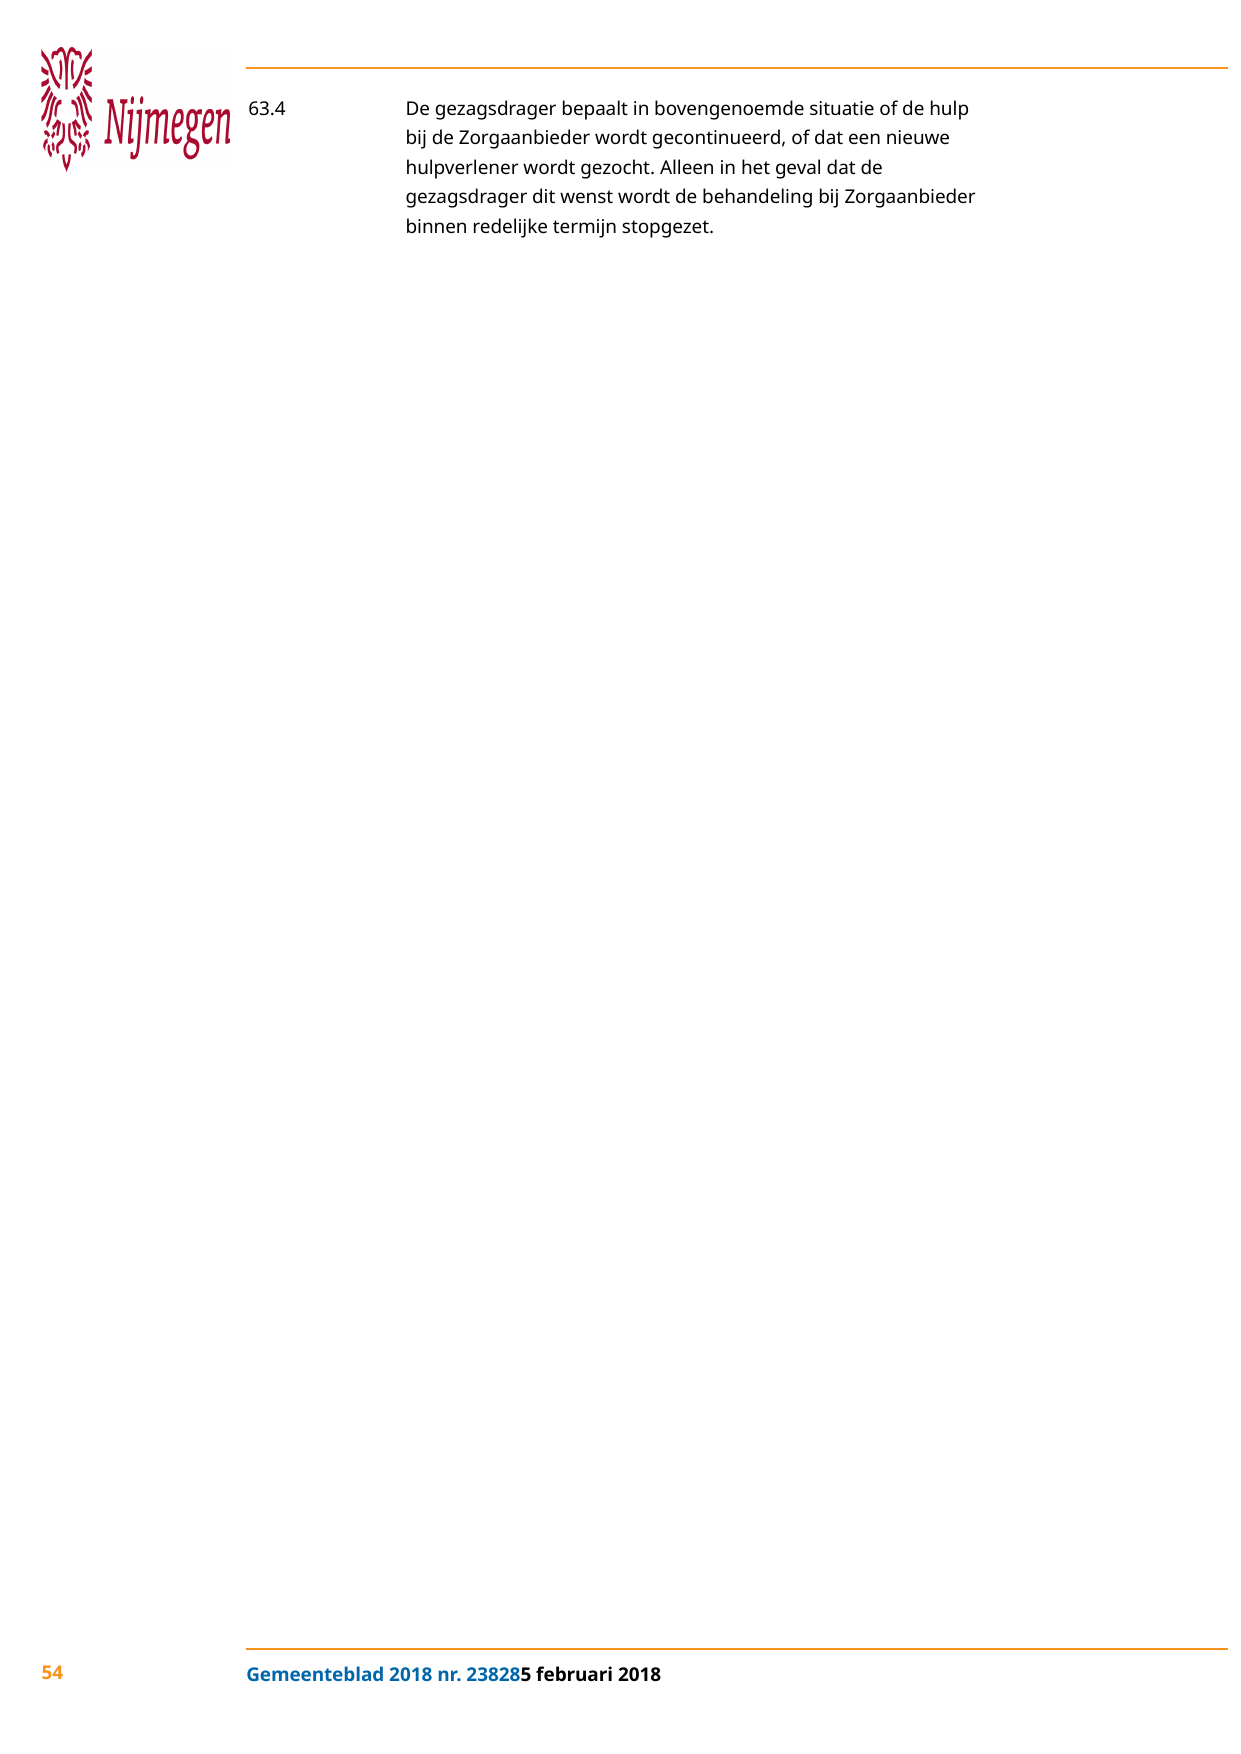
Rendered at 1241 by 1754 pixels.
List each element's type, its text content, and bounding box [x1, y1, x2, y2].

table_cell De gezagsdrager bepaalt in bovengenoemde situatie of de hulp bij de Zorgaanbieder wordt gecontinueerd, of dat een nieuwe hulpverlener wordt gezocht. Alleen in het geval dat de gezagsdrager dit wenst wordt de behandeling bij Zorgaanbieder binnen redelijke termijn stopgezet. [405, 95, 994, 239]
picture [41, 47, 231, 172]
table_cell 63.4 [248, 95, 405, 239]
